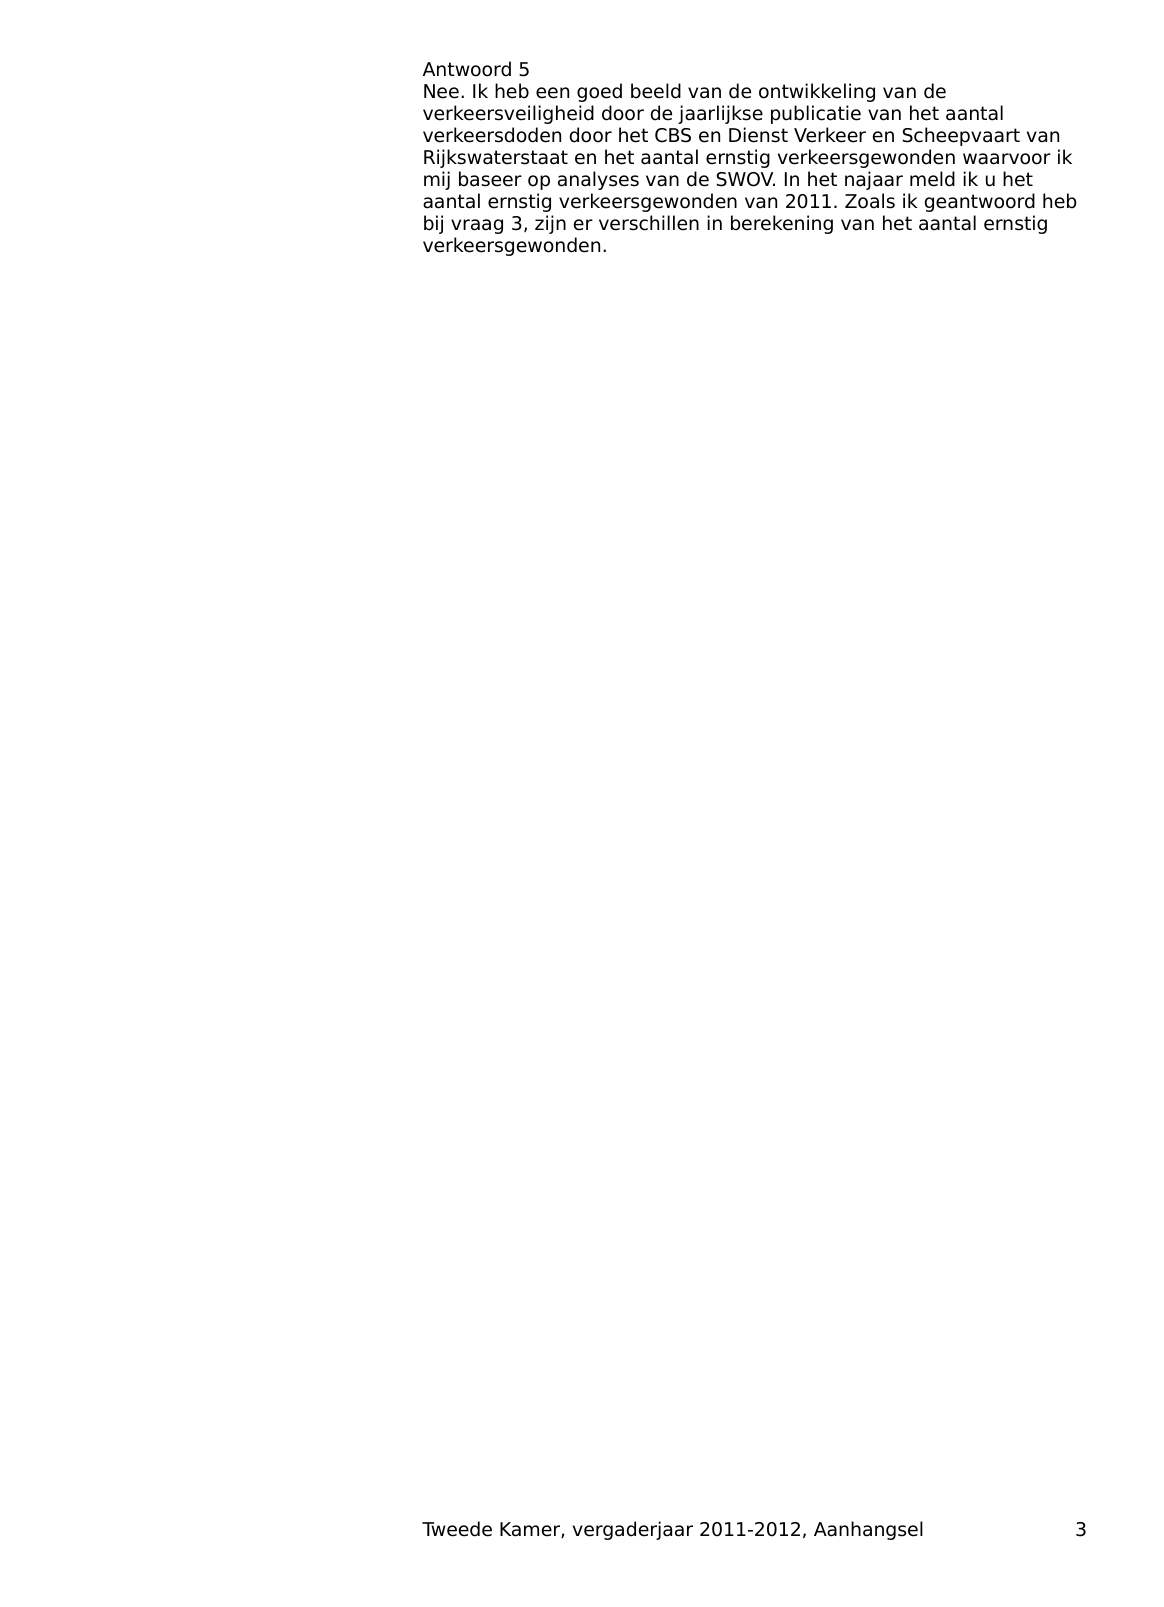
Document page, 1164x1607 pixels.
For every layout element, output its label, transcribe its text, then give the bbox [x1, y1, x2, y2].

text Antwoord 5 [422, 59, 1087, 81]
text Nee. Ik heb een goed beeld van de ontwikkeling van de verkeersveiligheid door de jaarlijkse publicatie van het aantal verkeersdoden door het CBS en Dienst Verkeer en Scheepvaart van Rijkswaterstaat en het aantal ernstig verkeersgewonden waarvoor ik mij baseer op analyses van de SWOV. In het najaar meld ik u het aantal ernstig verkeersgewonden van 2011. Zoals ik geantwoord heb bij vraag 3, zijn er verschillen in berekening van het aantal ernstig verkeersgewonden. [422, 81, 1087, 257]
